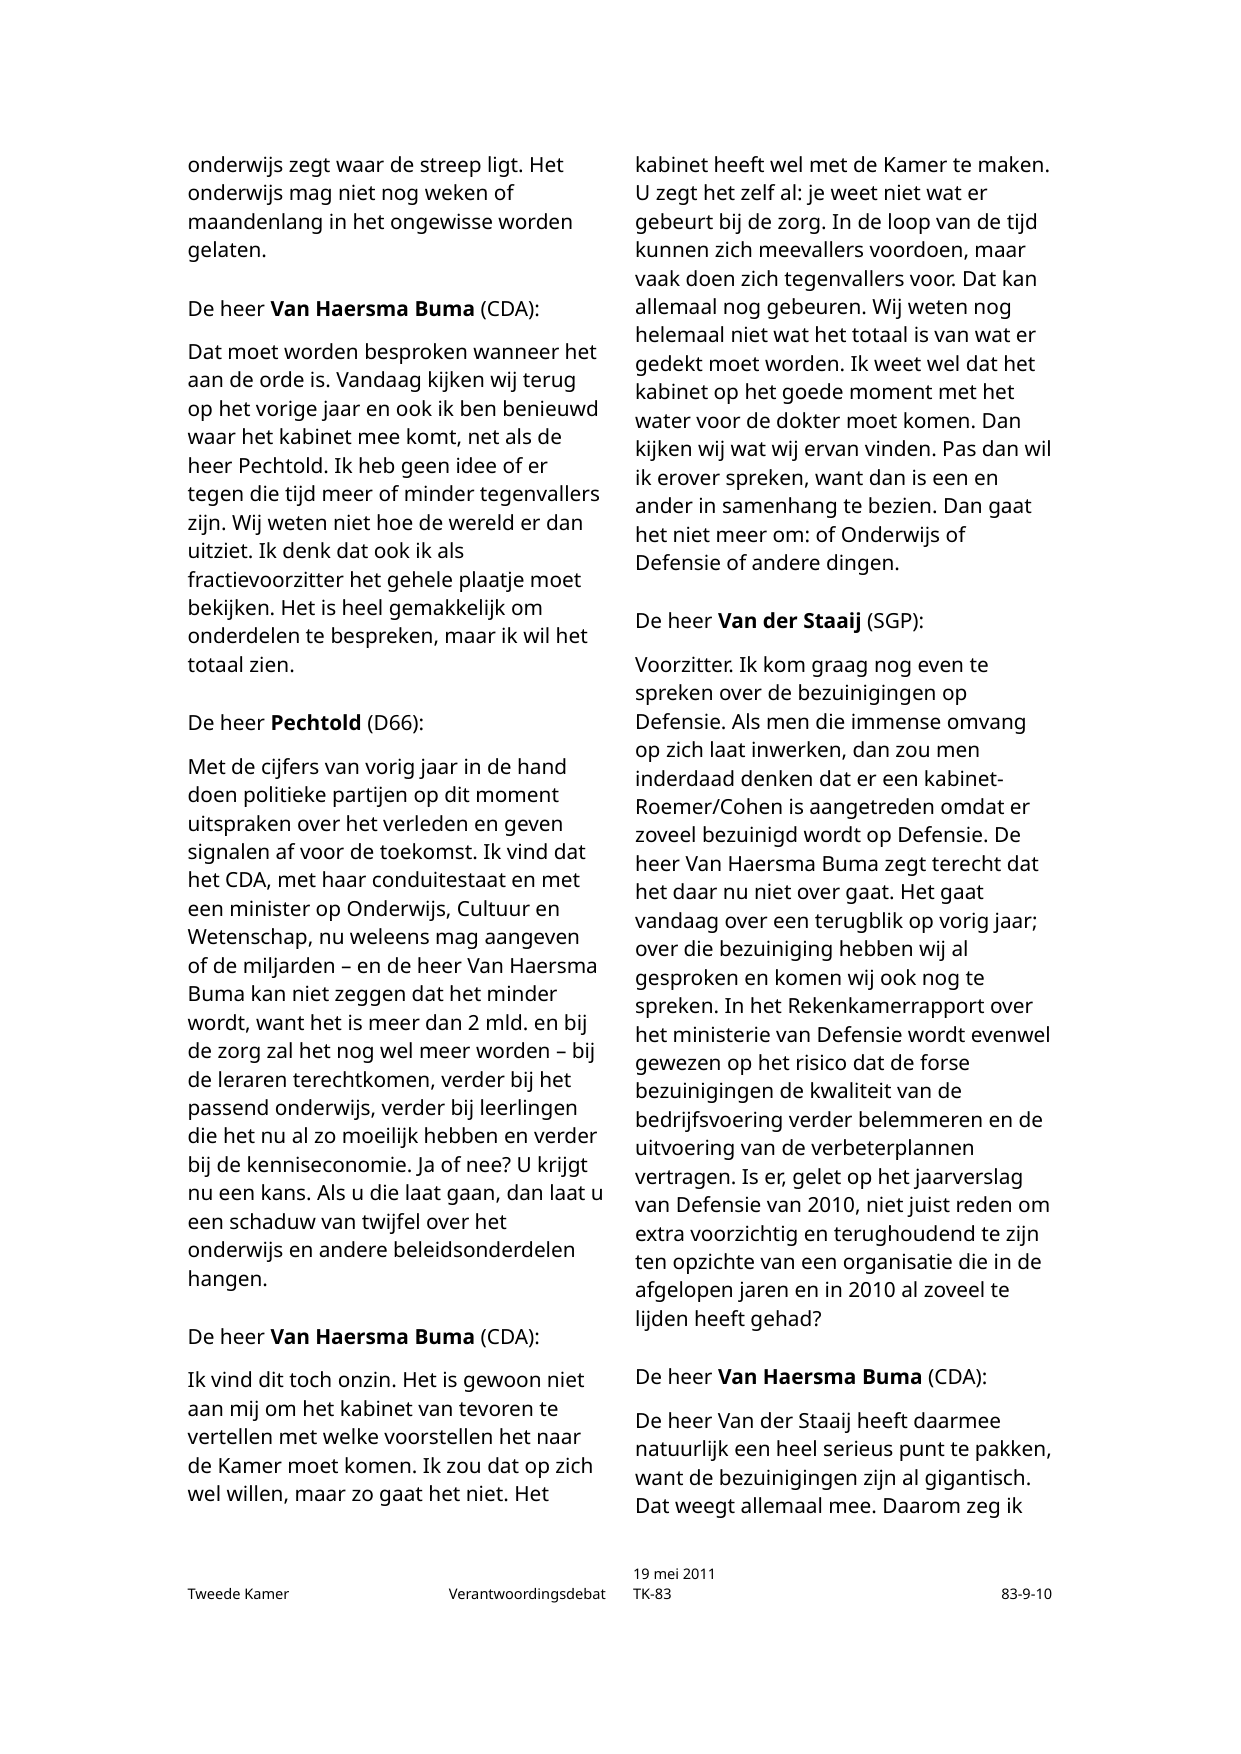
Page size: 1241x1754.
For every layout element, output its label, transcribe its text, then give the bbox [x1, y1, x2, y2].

text De heer Van der Staaij heeft daarmee natuurlijk een heel serieus punt te pakken, want de bezuinigingen zijn al gigantisch. Dat weegt allemaal mee. Daarom zeg ik [635, 1406, 1053, 1520]
text Met de cijfers van vorig jaar in de hand doen politieke partijen op dit moment uitspraken over het verleden en geven signalen af voor de toekomst. Ik vind dat het CDA, met haar conduitestaat en met een minister op Onderwijs, Cultuur en Wetenschap, nu weleens mag aangeven of de miljarden – en de heer Van Haersma Buma kan niet zeggen dat het minder wordt, want het is meer dan 2 mld. en bij de zorg zal het nog wel meer worden – bij de leraren terechtkomen, verder bij het passend onderwijs, verder bij leerlingen die het nu al zo moeilijk hebben en verder bij de kenniseconomie. Ja of nee? U krijgt nu een kans. Als u die laat gaan, dan laat u een schaduw van twijfel over het onderwijs en andere beleidsonderdelen hangen. [187, 752, 605, 1292]
text De heer Van Haersma Buma (CDA): [635, 1362, 1053, 1391]
text De heer Van der Staaij (SGP): [635, 607, 1053, 635]
text Voorzitter. Ik kom graag nog even te spreken over de bezuinigingen op Defensie. Als men die immense omvang op zich laat inwerken, dan zou men inderdaad denken dat er een kabinet-Roemer/Cohen is aangetreden omdat er zoveel bezuinigd wordt op Defensie. De heer Van Haersma Buma zegt terecht dat het daar nu niet over gaat. Het gaat vandaag over een terugblik op vorig jaar; over die bezuiniging hebben wij al gesproken en komen wij ook nog te spreken. In het Rekenkamerrapport over het ministerie van Defensie wordt evenwel gewezen op het risico dat de forse bezuinigingen de kwaliteit van de bedrijfsvoering verder belemmeren en de uitvoering van de verbeterplannen vertragen. Is er, gelet op het jaarverslag van Defensie van 2010, niet juist reden om extra voorzichtig en terughoudend te zijn ten opzichte van een organisatie die in de afgelopen jaren en in 2010 al zoveel te lijden heeft gehad? [635, 650, 1053, 1332]
text De heer Pechtold (D66): [187, 708, 605, 737]
text De heer Van Haersma Buma (CDA): [187, 1322, 605, 1351]
text De heer Van Haersma Buma (CDA): [187, 294, 605, 322]
text Dat moet worden besproken wanneer het aan de orde is. Vandaag kijken wij terug op het vorige jaar en ook ik ben benieuwd waar het kabinet mee komt, net als de heer Pechtold. Ik heb geen idee of er tegen die tijd meer of minder tegenvallers zijn. Wij weten niet hoe de wereld er dan uitziet. Ik denk dat ook ik als fractievoorzitter het gehele plaatje moet bekijken. Het is heel gemakkelijk om onderdelen te bespreken, maar ik wil het totaal zien. [187, 337, 605, 678]
text Ik vind dit toch onzin. Het is gewoon niet aan mij om het kabinet van tevoren te vertellen met welke voorstellen het naar de Kamer moet komen. Ik zou dat op zich wel willen, maar zo gaat het niet. Het [187, 1366, 605, 1508]
text kabinet heeft wel met de Kamer te maken. U zegt het zelf al: je weet niet wat er gebeurt bij de zorg. In de loop van de tijd kunnen zich meevallers voordoen, maar vaak doen zich tegenvallers voor. Dat kan allemaal nog gebeuren. Wij weten nog helemaal niet wat het totaal is van wat er gedekt moet worden. Ik weet wel dat het kabinet op het goede moment met het water voor de dokter moet komen. Dan kijken wij wat wij ervan vinden. Pas dan wil ik erover spreken, want dan is een en ander in samenhang te bezien. Dan gaat het niet meer om: of Onderwijs of Defensie of andere dingen. [635, 150, 1053, 577]
text onderwijs zegt waar de streep ligt. Het onderwijs mag niet nog weken of maandenlang in het ongewisse worden gelaten. [187, 150, 605, 264]
